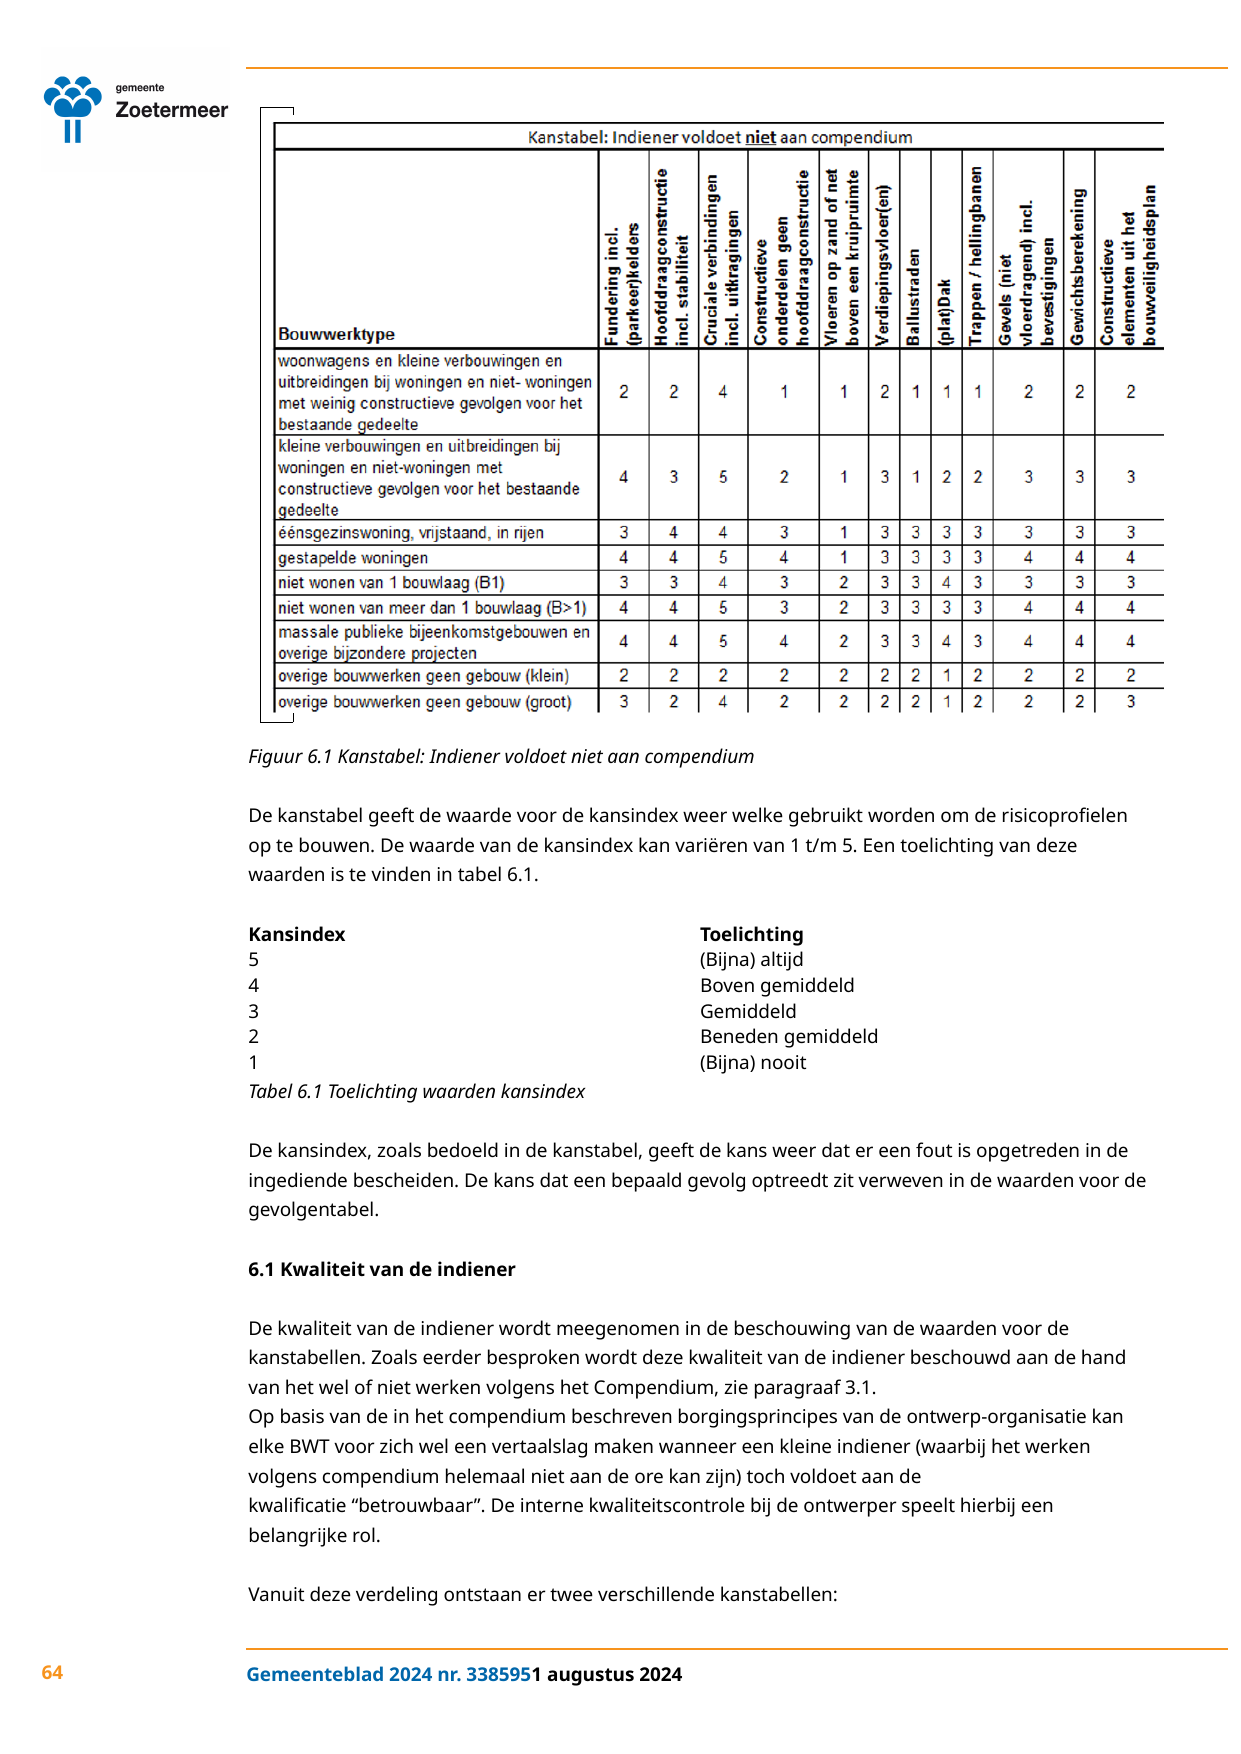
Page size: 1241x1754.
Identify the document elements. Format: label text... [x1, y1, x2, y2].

text De kanstabel geeft de waarde voor de kansindex weer welke gebruikt worden om de risicoprofielen op te bouwen. De waarde van de kansindex kan variëren van 1 t/m 5. Een toelichting van deze waarden is te vinden in tabel 6.1. [248, 802, 1152, 887]
text Op basis van de in het compendium beschreven borgingsprincipes van de ontwerp-organisatie kan elke BWT voor zich wel een vertaalslag maken wanneer een kleine indiener (waarbij het werken volgens compendium helemaal niet aan de ore kan zijn) toch voldoet aan de [248, 1404, 1152, 1489]
text Figuur 6.1 Kanstabel: Indiener voldoet niet aan compendium [248, 743, 1152, 769]
table_cell Beneden gemiddeld [700, 1024, 1152, 1049]
table_cell (Bijna) altijd [700, 946, 1152, 972]
table_cell 5 [248, 946, 700, 972]
table_cell Boven gemiddeld [700, 972, 1152, 998]
table_cell 4 [248, 972, 700, 998]
text 6.1 Kwaliteit van de indiener [248, 1256, 1152, 1282]
text De kansindex, zoals bedoeld in de kanstabel, geeft de kans weer dat er een fout is opgetreden in de ingediende bescheiden. De kans dat een bepaald gevolg optreedt zit verweven in de waarden voor de gevolgentabel. [248, 1137, 1152, 1222]
text kwalificatie “betrouwbaar”. De interne kwaliteitscontrole bij de ontwerper speelt hierbij een belangrijke rol. [248, 1492, 1152, 1548]
picture [268, 115, 1173, 713]
text Vanuit deze verdeling ontstaan er twee verschillende kanstabellen: [248, 1581, 1152, 1607]
table_cell (Bijna) nooit [700, 1049, 1152, 1075]
picture [41, 47, 231, 172]
table_cell Gemiddeld [700, 998, 1152, 1024]
table_cell 3 [248, 998, 700, 1024]
text De kwaliteit van de indiener wordt meegenomen in de beschouwing van de waarden voor de kanstabellen. Zoals eerder besproken wordt deze kwaliteit van de indiener beschouwd aan de hand van het wel of niet werken volgens het Compendium, zie paragraaf 3.1. [248, 1315, 1152, 1400]
text Tabel 6.1 Toelichting waarden kansindex [248, 1078, 1152, 1104]
table_header Kansindex [248, 921, 700, 946]
table_cell 2 [248, 1024, 700, 1049]
table_header Toelichting [700, 921, 1152, 946]
table_cell 1 [248, 1049, 700, 1075]
